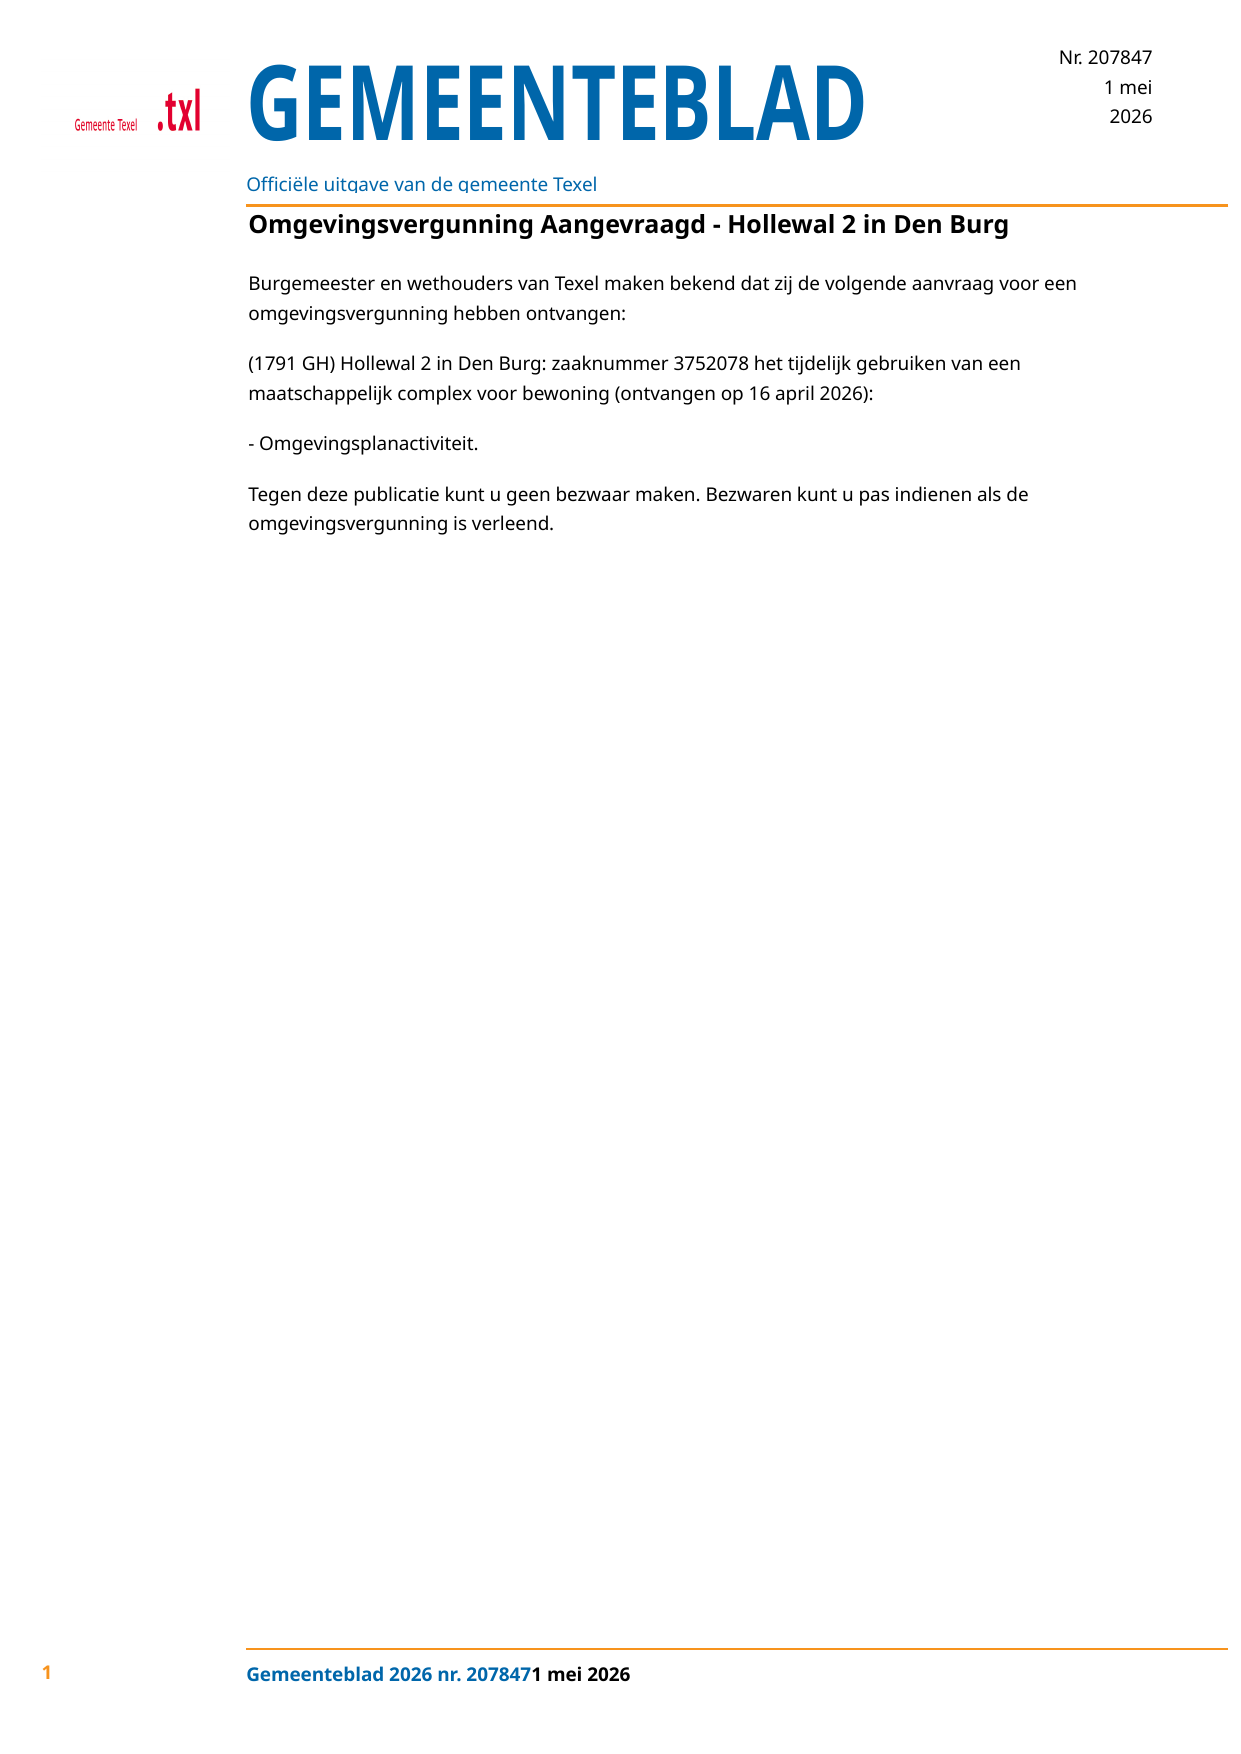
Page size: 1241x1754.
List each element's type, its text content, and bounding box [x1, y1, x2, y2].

text Tegen deze publicatie kunt u geen bezwaar maken. Bezwaren kunt u pas indienen als de omgevingsvergunning is verleend. [248, 481, 1152, 536]
text Burgemeester en wethouders van Texel maken bekend dat zij de volgende aanvraag voor een omgevingsvergunning hebben ontvangen: [248, 270, 1152, 326]
text (1791 GH) Hollewal 2 in Den Burg: zaaknummer 3752078 het tijdelijk gebruiken van een maatschappelijk complex voor bewoning (ontvangen op 16 april 2026): [248, 350, 1152, 406]
text Omgevingsvergunning Aangevraagd - Hollewal 2 in Den Burg [248, 207, 1152, 241]
picture [41, 47, 231, 172]
text - Omgevingsplanactiviteit. [248, 430, 1152, 456]
